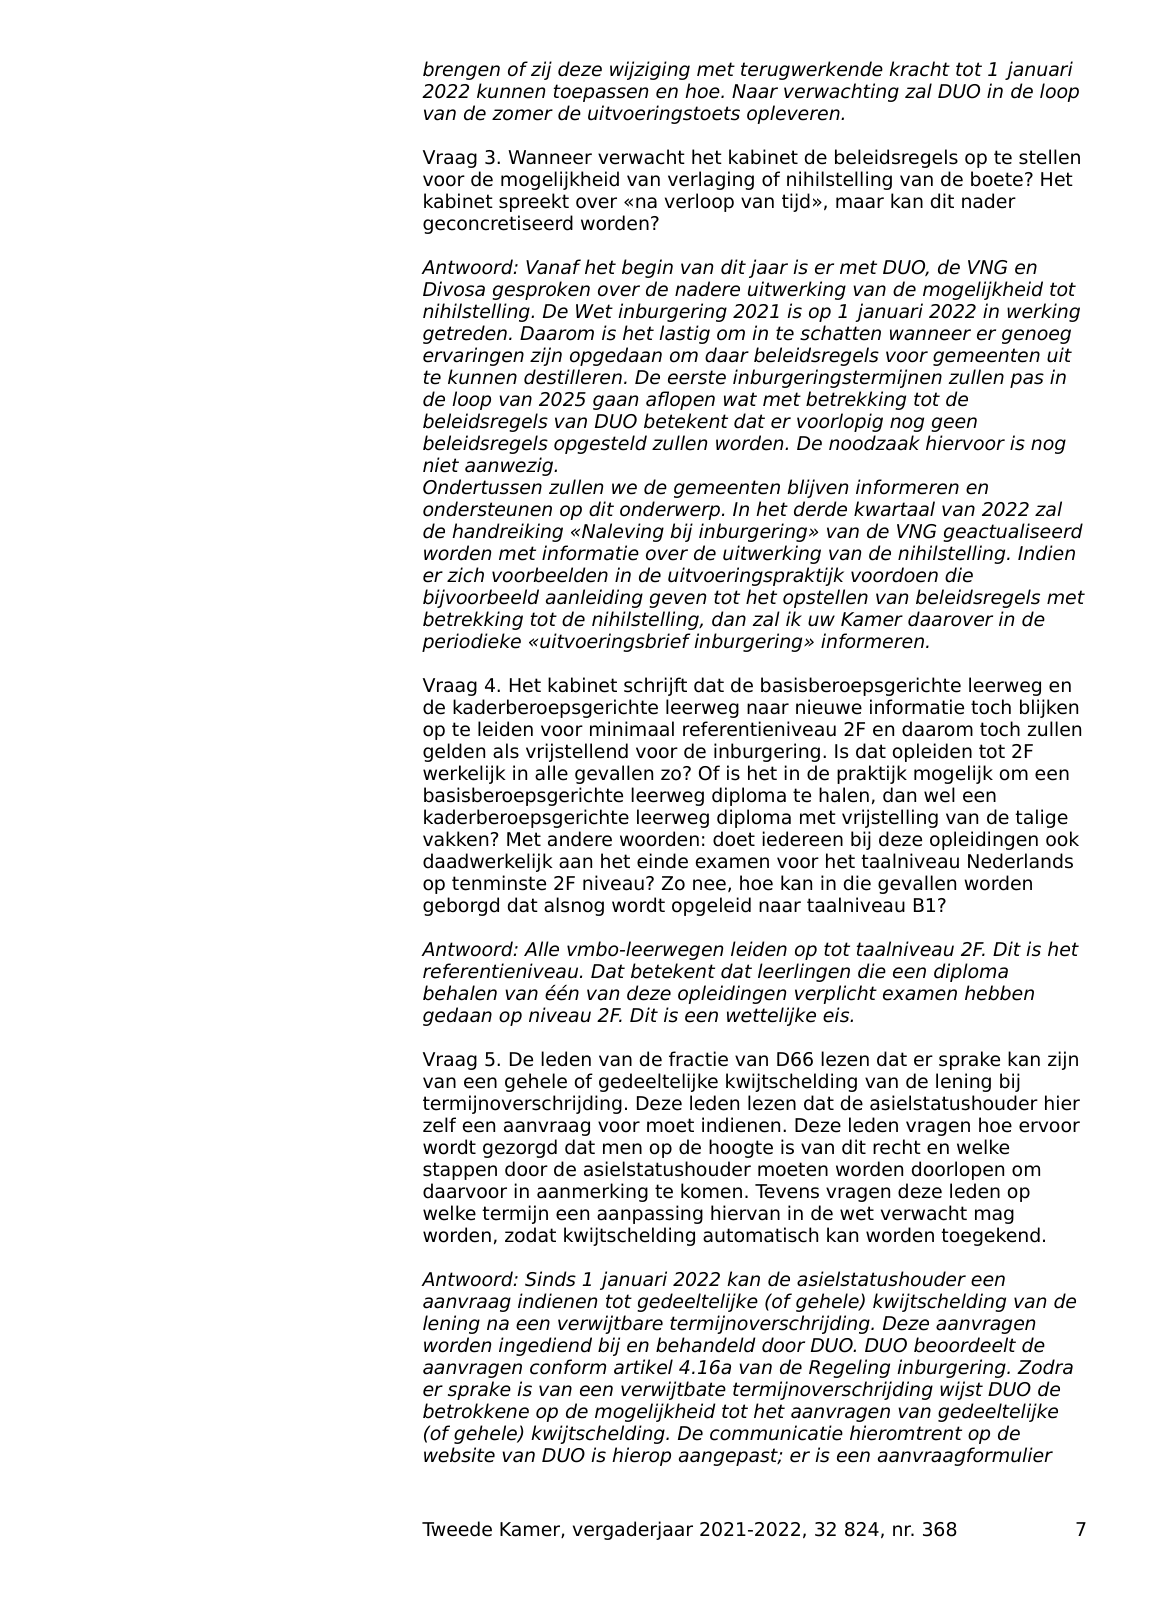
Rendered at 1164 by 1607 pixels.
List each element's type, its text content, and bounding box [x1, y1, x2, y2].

text brengen of zij deze wijziging met terugwerkende kracht tot 1 januari 2022 kunnen toepassen en hoe. Naar verwachting zal DUO in de loop van de zomer de uitvoeringstoets opleveren. [422, 59, 1087, 125]
text Antwoord: Alle vmbo-leerwegen leiden op tot taalniveau 2F. Dit is het referentieniveau. Dat betekent dat leerlingen die een diploma behalen van één van deze opleidingen verplicht examen hebben gedaan op niveau 2F. Dit is een wettelijke eis. [422, 939, 1087, 1027]
text Vraag 5. De leden van de fractie van D66 lezen dat er sprake kan zijn van een gehele of gedeeltelijke kwijtschelding van de lening bij termijnoverschrijding. Deze leden lezen dat de asielstatushouder hier zelf een aanvraag voor moet indienen. Deze leden vragen hoe ervoor wordt gezorgd dat men op de hoogte is van dit recht en welke stappen door de asielstatushouder moeten worden doorlopen om daarvoor in aanmerking te komen. Tevens vragen deze leden op welke termijn een aanpassing hiervan in de wet verwacht mag worden, zodat kwijtschelding automatisch kan worden toegekend. [422, 1049, 1087, 1247]
text Ondertussen zullen we de gemeenten blijven informeren en ondersteunen op dit onderwerp. In het derde kwartaal van 2022 zal de handreiking «Naleving bij inburgering» van de VNG geactualiseerd worden met informatie over de uitwerking van de nihilstelling. Indien er zich voorbeelden in de uitvoeringspraktijk voordoen die bijvoorbeeld aanleiding geven tot het opstellen van beleidsregels met betrekking tot de nihilstelling, dan zal ik uw Kamer daarover in de periodieke «uitvoeringsbrief inburgering» informeren. [422, 477, 1087, 653]
text Vraag 3. Wanneer verwacht het kabinet de beleidsregels op te stellen voor de mogelijkheid van verlaging of nihilstelling van de boete? Het kabinet spreekt over «na verloop van tijd», maar kan dit nader geconcretiseerd worden? [422, 147, 1087, 235]
text Antwoord: Sinds 1 januari 2022 kan de asielstatushouder een aanvraag indienen tot gedeeltelijke (of gehele) kwijtschelding van de lening na een verwijtbare termijnoverschrijding. Deze aanvragen worden ingediend bij en behandeld door DUO. DUO beoordeelt de aanvragen conform artikel 4.16a van de Regeling inburgering. Zodra er sprake is van een verwijtbate termijnoverschrijding wijst DUO de betrokkene op de mogelijkheid tot het aanvragen van gedeeltelijke (of gehele) kwijtschelding. De communicatie hieromtrent op de website van DUO is hierop aangepast; er is een aanvraagformulier [422, 1269, 1087, 1467]
text Vraag 4. Het kabinet schrijft dat de basisberoepsgerichte leerweg en de kaderberoepsgerichte leerweg naar nieuwe informatie toch blijken op te leiden voor minimaal referentieniveau 2F en daarom toch zullen gelden als vrijstellend voor de inburgering. Is dat opleiden tot 2F werkelijk in alle gevallen zo? Of is het in de praktijk mogelijk om een basisberoepsgerichte leerweg diploma te halen, dan wel een kaderberoepsgerichte leerweg diploma met vrijstelling van de talige vakken? Met andere woorden: doet iedereen bij deze opleidingen ook daadwerkelijk aan het einde examen voor het taalniveau Nederlands op tenminste 2F niveau? Zo nee, hoe kan in die gevallen worden geborgd dat alsnog wordt opgeleid naar taalniveau B1? [422, 675, 1087, 917]
text Antwoord: Vanaf het begin van dit jaar is er met DUO, de VNG en Divosa gesproken over de nadere uitwerking van de mogelijkheid tot nihilstelling. De Wet inburgering 2021 is op 1 januari 2022 in werking getreden. Daarom is het lastig om in te schatten wanneer er genoeg ervaringen zijn opgedaan om daar beleidsregels voor gemeenten uit te kunnen destilleren. De eerste inburgeringstermijnen zullen pas in de loop van 2025 gaan aflopen wat met betrekking tot de beleidsregels van DUO betekent dat er voorlopig nog geen beleidsregels opgesteld zullen worden. De noodzaak hiervoor is nog niet aanwezig. [422, 257, 1087, 477]
